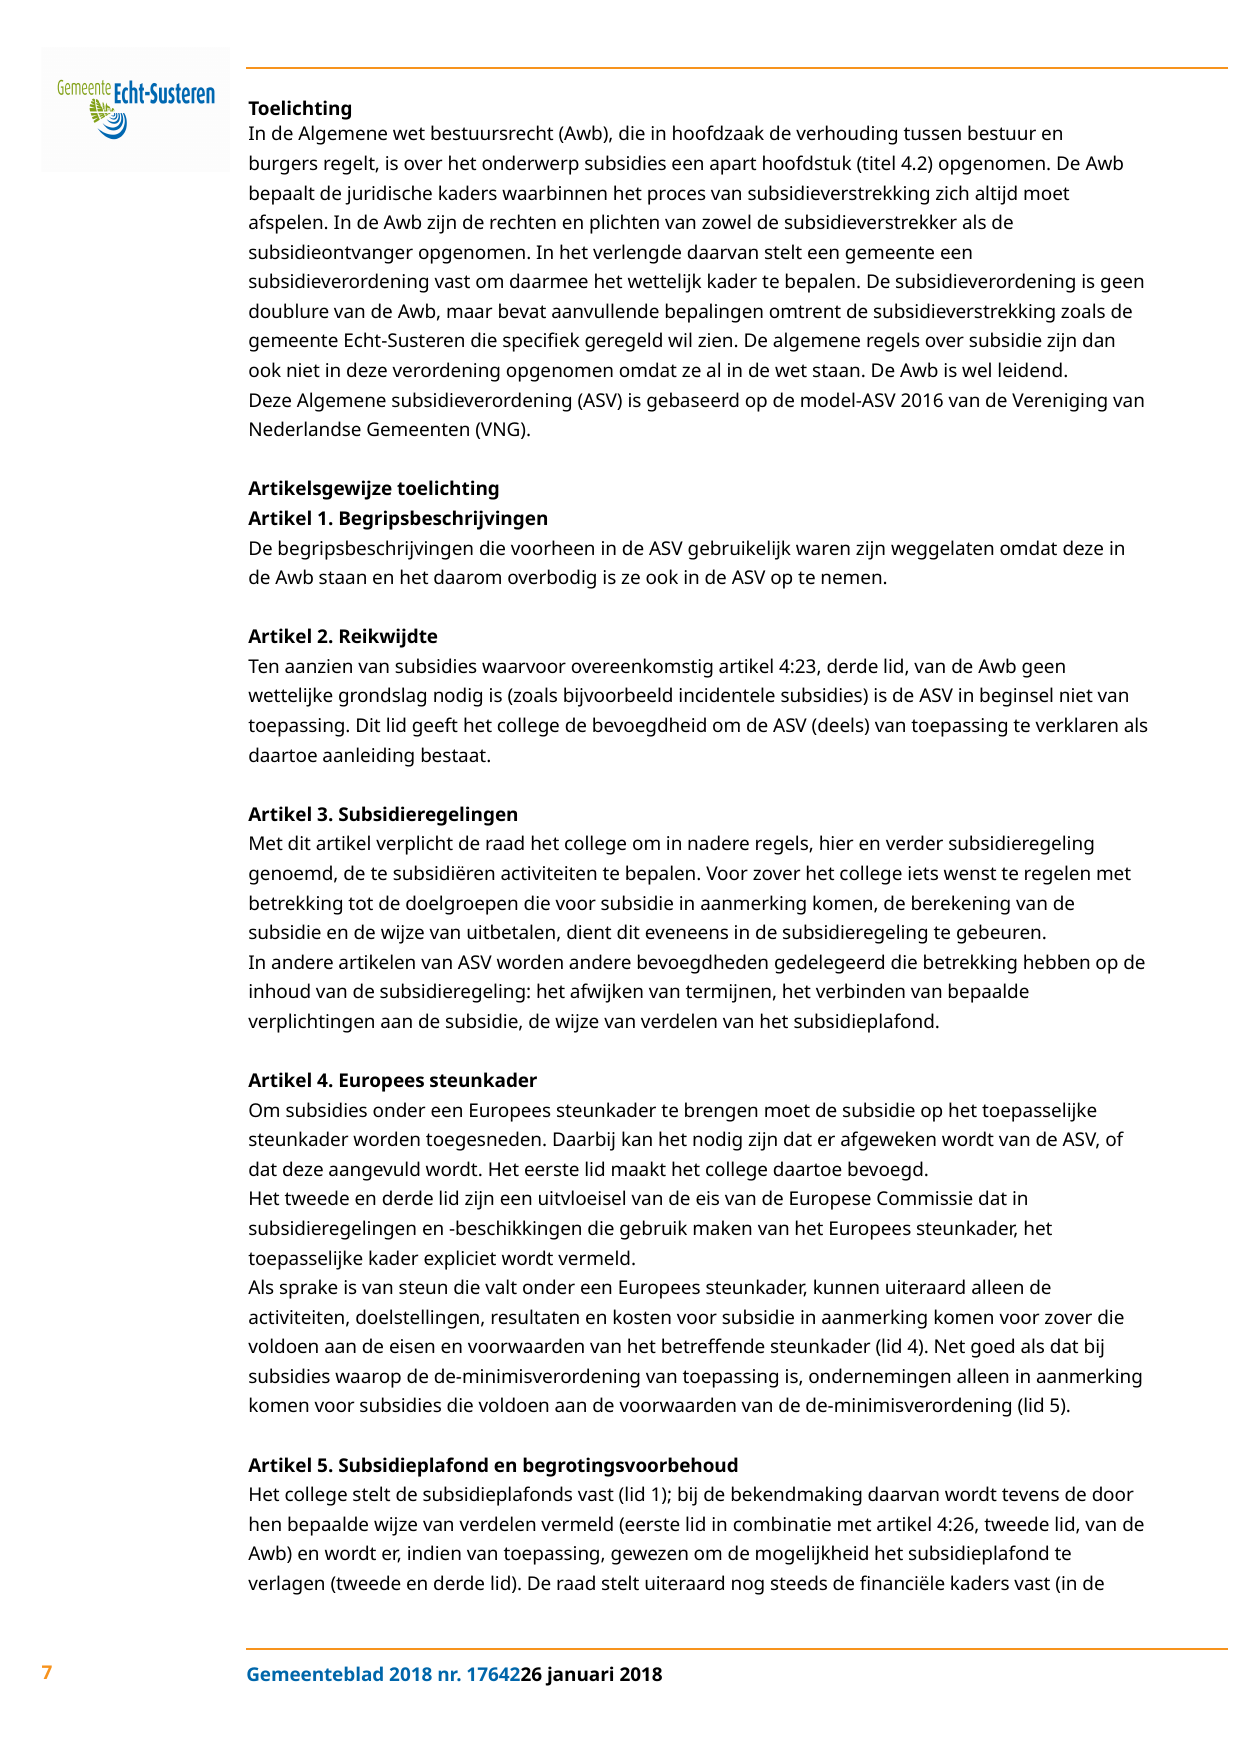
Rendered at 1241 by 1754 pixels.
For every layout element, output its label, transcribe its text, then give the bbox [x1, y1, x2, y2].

text Om subsidies onder een Europees steunkader te brengen moet de subsidie op het toepasselijke steunkader worden toegesneden. Daarbij kan het nodig zijn dat er afgeweken wordt van de ASV, of dat deze aangevuld wordt. Het eerste lid maakt het college daartoe bevoegd. [248, 1097, 1152, 1182]
text In de Algemene wet bestuursrecht (Awb), die in hoofdzaak de verhouding tussen bestuur en [248, 121, 1152, 146]
picture [41, 47, 231, 172]
text De begripsbeschrijvingen die voorheen in de ASV gebruikelijk waren zijn weggelaten omdat deze in de Awb staan en het daarom overbodig is ze ook in de ASV op te nemen. [248, 535, 1152, 590]
text Artikelsgewijze toelichting [248, 476, 1152, 501]
text Het tweede en derde lid zijn een uitvloeisel van de eis van de Europese Commissie dat in subsidieregelingen en -beschikkingen die gebruik maken van het Europees steunkader, het toepasselijke kader expliciet wordt vermeld. [248, 1186, 1152, 1271]
text Het college stelt de subsidieplafonds vast (lid 1); bij de bekendmaking daarvan wordt tevens de door hen bepaalde wijze van verdelen vermeld (eerste lid in combinatie met artikel 4:26, tweede lid, van de Awb) en wordt er, indien van toepassing, gewezen om de mogelijkheid het subsidieplafond te verlagen (tweede en derde lid). De raad stelt uiteraard nog steeds de financiële kaders vast (in de [248, 1481, 1152, 1596]
text Met dit artikel verplicht de raad het college om in nadere regels, hier en verder subsidieregeling genoemd, de te subsidiëren activiteiten te bepalen. Voor zover het college iets wenst te regelen met betrekking tot de doelgroepen die voor subsidie in aanmerking komen, de berekening van de subsidie en de wijze van uitbetalen, dient dit eveneens in de subsidieregeling te gebeuren. [248, 831, 1152, 945]
text Artikel 4. Europees steunkader [248, 1067, 1152, 1093]
text Artikel 3. Subsidieregelingen [248, 801, 1152, 827]
text Deze Algemene subsidieverordening (ASV) is gebaseerd op de model-ASV 2016 van de Vereniging van Nederlandse Gemeenten (VNG). [248, 387, 1152, 442]
text Ten aanzien van subsidies waarvoor overeenkomstig artikel 4:23, derde lid, van de Awb geen wettelijke grondslag nodig is (zoals bijvoorbeeld incidentele subsidies) is de ASV in beginsel niet van toepassing. Dit lid geeft het college de bevoegdheid om de ASV (deels) van toepassing te verklaren als daartoe aanleiding bestaat. [248, 653, 1152, 768]
text Als sprake is van steun die valt onder een Europees steunkader, kunnen uiteraard alleen de activiteiten, doelstellingen, resultaten en kosten voor subsidie in aanmerking komen voor zover die voldoen aan de eisen en voorwaarden van het betreffende steunkader (lid 4). Net goed als dat bij subsidies waarop de de-minimisverordening van toepassing is, ondernemingen alleen in aanmerking komen voor subsidies die voldoen aan de voorwaarden van de de-minimisverordening (lid 5). [248, 1274, 1152, 1418]
text Artikel 2. Reikwijdte [248, 623, 1152, 649]
text Toelichting [248, 95, 1152, 121]
text In andere artikelen van ASV worden andere bevoegdheden gedelegeerd die betrekking hebben op de inhoud van de subsidieregeling: het afwijken van termijnen, het verbinden van bepaalde verplichtingen aan de subsidie, de wijze van verdelen van het subsidieplafond. [248, 949, 1152, 1034]
text Artikel 1. Begripsbeschrijvingen [248, 505, 1152, 531]
text Artikel 5. Subsidieplafond en begrotingsvoorbehoud [248, 1452, 1152, 1478]
text burgers regelt, is over het onderwerp subsidies een apart hoofdstuk (titel 4.2) opgenomen. De Awb bepaalt de juridische kaders waarbinnen het proces van subsidieverstrekking zich altijd moet afspelen. In de Awb zijn de rechten en plichten van zowel de subsidieverstrekker als de subsidieontvanger opgenomen. In het verlengde daarvan stelt een gemeente een subsidieverordening vast om daarmee het wettelijk kader te bepalen. De subsidieverordening is geen doublure van de Awb, maar bevat aanvullende bepalingen omtrent de subsidieverstrekking zoals de gemeente Echt-Susteren die specifiek geregeld wil zien. De algemene regels over subsidie zijn dan ook niet in deze verordening opgenomen omdat ze al in de wet staan. De Awb is wel leidend. [248, 150, 1152, 383]
